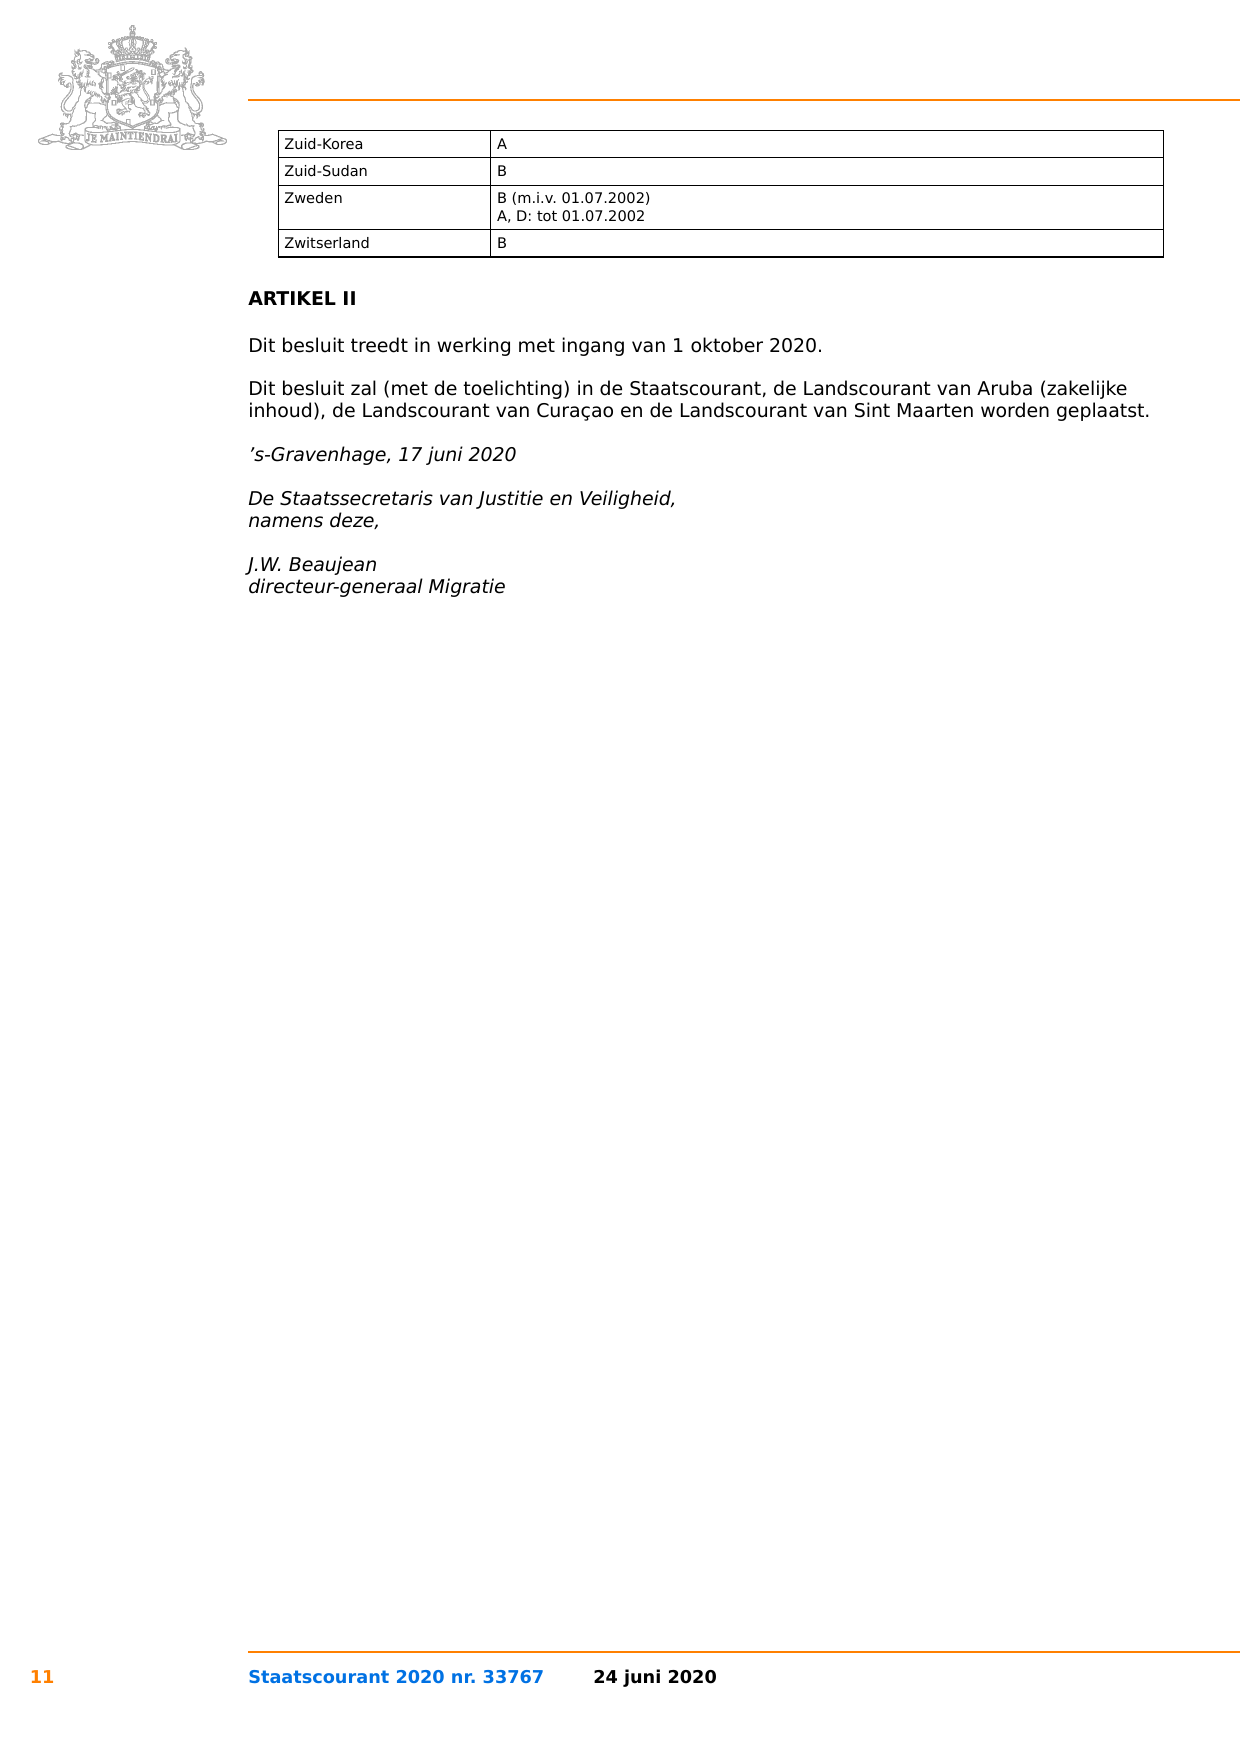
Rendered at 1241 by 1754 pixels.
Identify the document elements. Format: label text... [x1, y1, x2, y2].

picture [38, 25, 227, 150]
table_cell B [491, 158, 1163, 185]
table_cell B [491, 230, 1163, 256]
text Dit besluit treedt in werking met ingang van 1 oktober 2020. [248, 334, 1163, 356]
table_cell B (m.i.v. 01.07.2002) A, D: tot 01.07.2002 [491, 186, 1163, 229]
text De Staatssecretaris van Justitie en Veiligheid, namens deze, J.W. Beaujean directeur-generaal Migratie [248, 488, 1163, 598]
table_cell Zuid-Korea [279, 131, 490, 157]
table_cell Zuid-Sudan [279, 158, 490, 185]
text Dit besluit zal (met de toelichting) in de Staatscourant, de Landscourant van Aruba (zakelijke inhoud), de Landscourant van Curaçao en de Landscourant van Sint Maarten worden geplaatst. [248, 378, 1163, 422]
subtitle ARTIKEL II [248, 287, 1163, 309]
text ’s-Gravenhage, 17 juni 2020 [248, 444, 1163, 466]
table_cell Zwitserland [279, 230, 490, 256]
table_cell A [491, 131, 1163, 157]
table_cell Zweden [279, 186, 490, 229]
